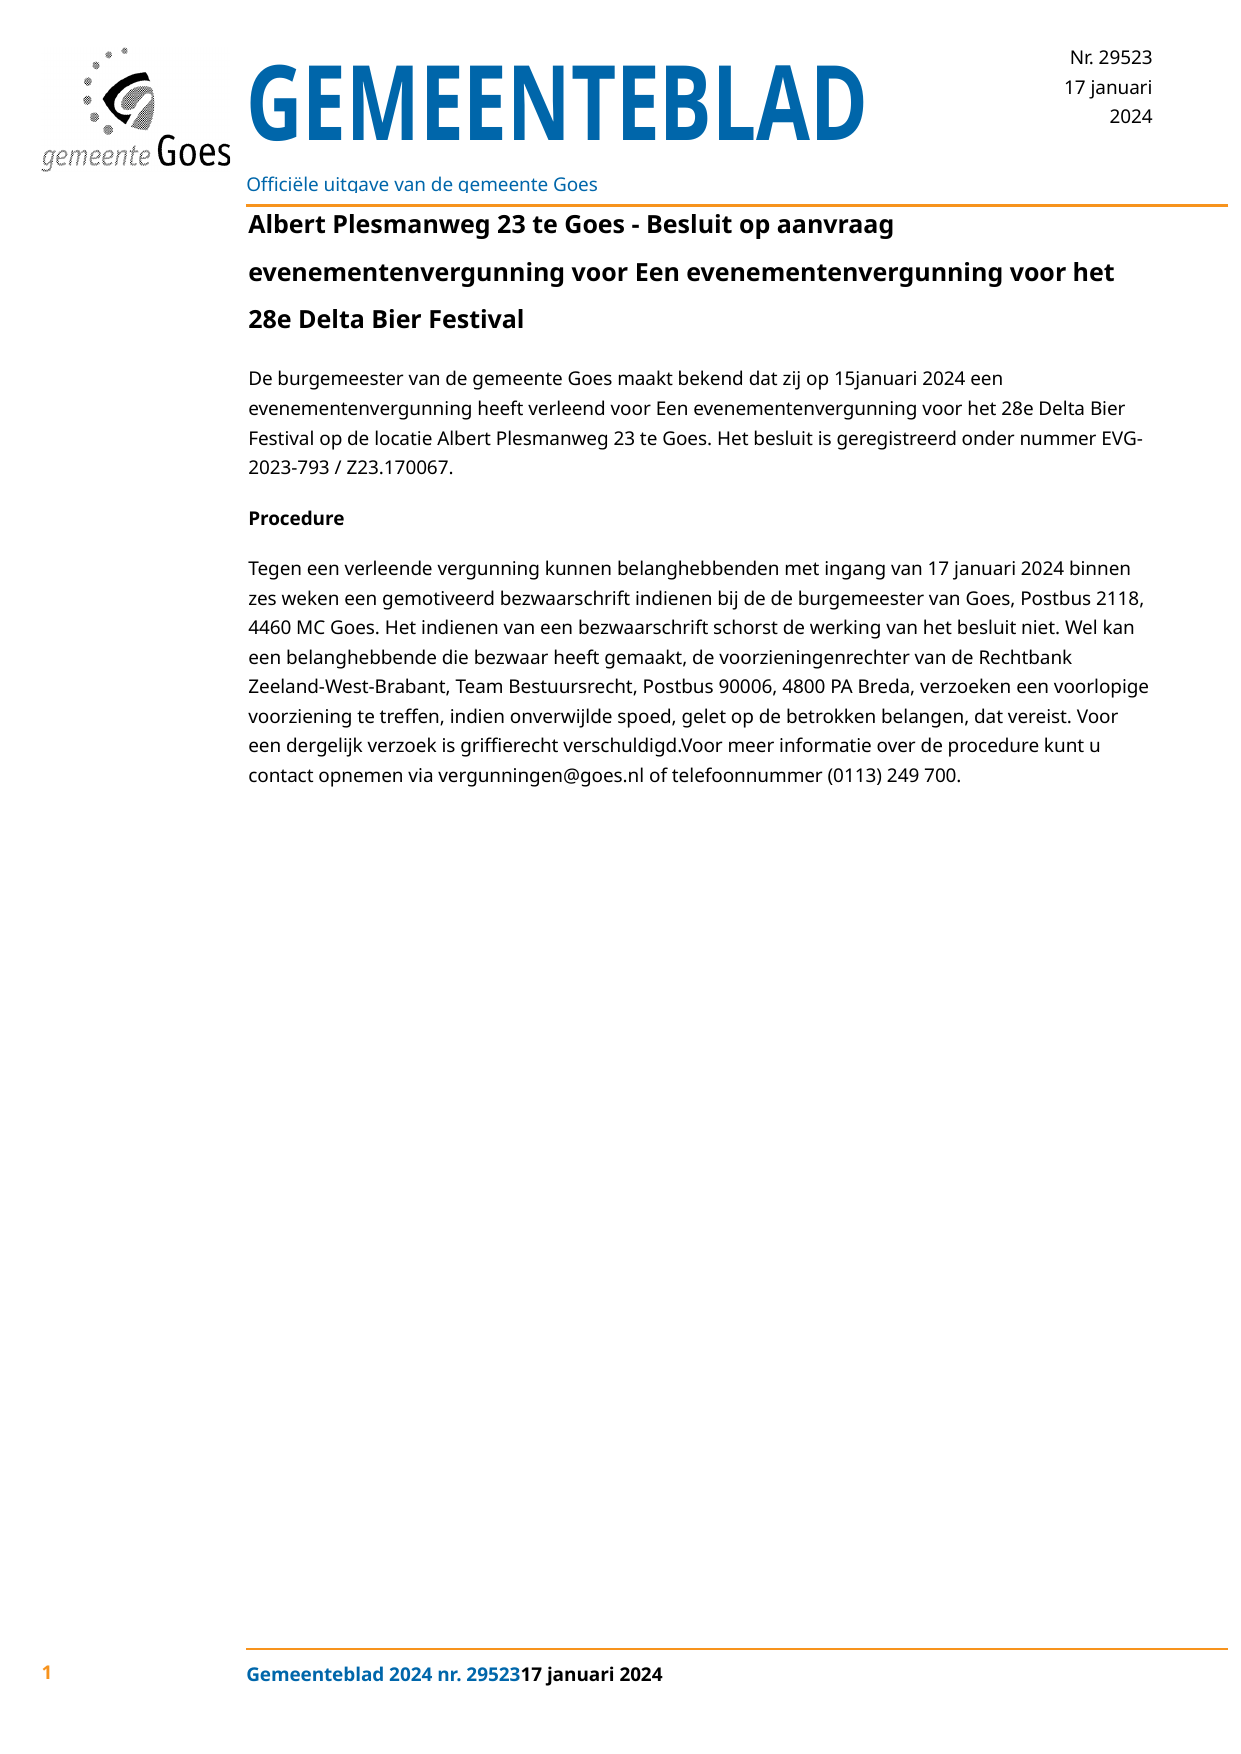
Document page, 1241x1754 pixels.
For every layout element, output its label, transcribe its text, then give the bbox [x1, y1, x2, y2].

picture [41, 47, 231, 172]
text Procedure [248, 505, 1152, 530]
text De burgemeester van de gemeente Goes maakt bekend dat zij op 15januari 2024 een evenementenvergunning heeft verleend voor Een evenementenvergunning voor het 28e Delta Bier Festival op de locatie Albert Plesmanweg 23 te Goes. Het besluit is geregistreerd onder nummer EVG-2023-793 / Z23.170067. [248, 366, 1152, 480]
text Albert Plesmanweg 23 te Goes - Besluit op aanvraag evenementenvergunning voor Een evenementenvergunning voor het 28e Delta Bier Festival [248, 207, 1152, 336]
text Tegen een verleende vergunning kunnen belanghebbenden met ingang van 17 januari 2024 binnen zes weken een gemotiveerd bezwaarschrift indienen bij de de burgemeester van Goes, Postbus 2118, 4460 MC Goes. Het indienen van een bezwaarschrift schorst de werking van het besluit niet. Wel kan een belanghebbende die bezwaar heeft gemaakt, de voorzieningenrechter van de Rechtbank Zeeland-West-Brabant, Team Bestuursrecht, Postbus 90006, 4800 PA Breda, verzoeken een voorlopige voorziening te treffen, indien onverwijlde spoed, gelet op de betrokken belangen, dat vereist. Voor een dergelijk verzoek is griffierecht verschuldigd.Voor meer informatie over de procedure kunt u contact opnemen via vergunningen@goes.nl of telefoonnummer (0113) 249 700. [248, 555, 1152, 788]
